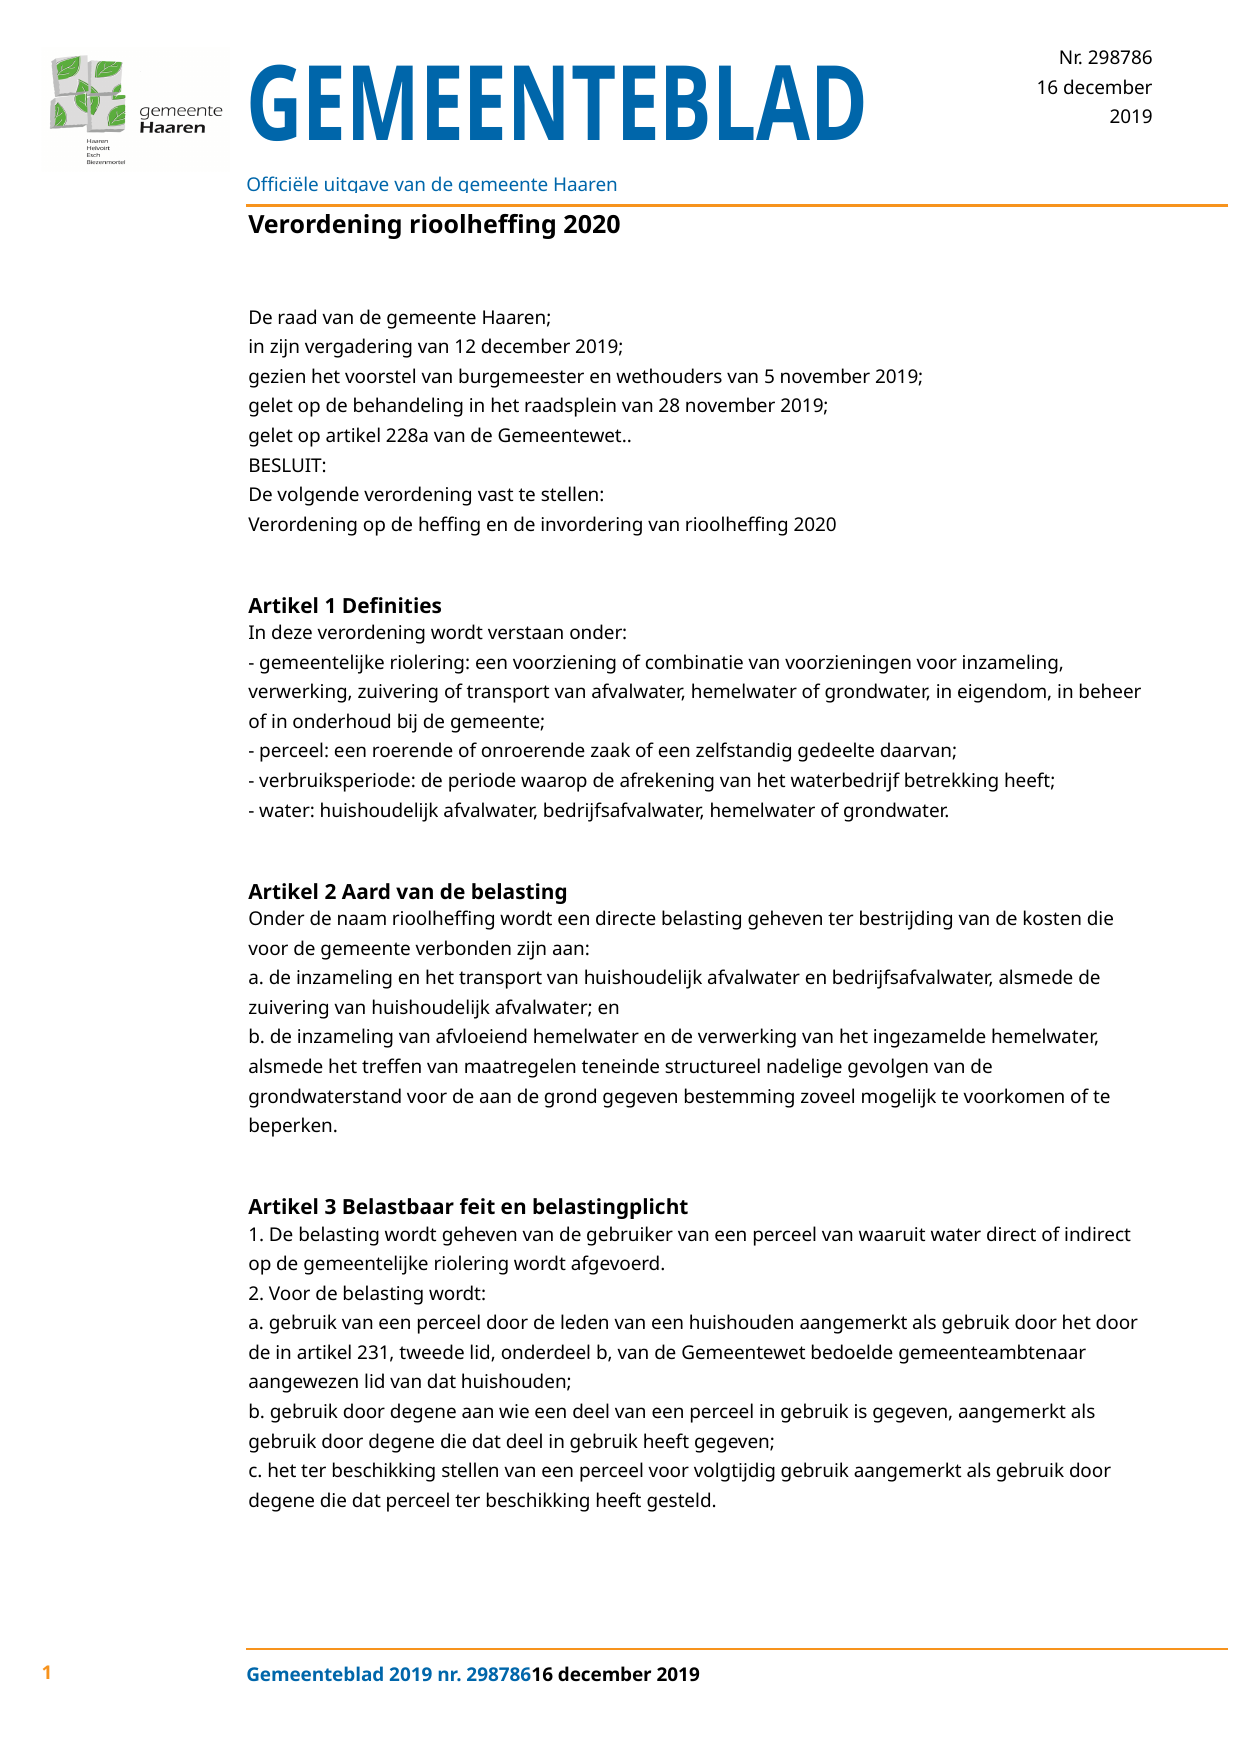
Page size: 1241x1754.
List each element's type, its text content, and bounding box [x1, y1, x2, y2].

text gelet op de behandeling in het raadsplein van 28 november 2019; [248, 393, 1152, 418]
text - perceel: een roerende of onroerende zaak of een zelfstandig gedeelte daarvan; [248, 738, 1152, 763]
text c. het ter beschikking stellen van een perceel voor volgtijdig gebruik aangemerkt als gebruik door degene die dat perceel ter beschikking heeft gesteld. [248, 1457, 1152, 1513]
text - water: huishoudelijk afvalwater, bedrijfsafvalwater, hemelwater of grondwater. [248, 797, 1152, 823]
text - gemeentelijke riolering: een voorziening of combinatie van voorzieningen voor inzameling, verwerking, zuivering of transport van afvalwater, hemelwater of grondwater, in eigendom, in beheer of in onderhoud bij de gemeente; [248, 649, 1152, 734]
text De volgende verordening vast te stellen: [248, 481, 1152, 507]
text Artikel 1 Definities [248, 591, 1152, 619]
text Artikel 3 Belastbaar feit en belastingplicht [248, 1192, 1152, 1221]
text In deze verordening wordt verstaan onder: [248, 619, 1152, 645]
picture [41, 47, 231, 172]
text Verordening rioolheffing 2020 [248, 207, 1152, 241]
text Artikel 2 Aard van de belasting [248, 877, 1152, 905]
text Onder de naam rioolheffing wordt een directe belasting geheven ter bestrijding van de kosten die voor de gemeente verbonden zijn aan: [248, 905, 1152, 961]
text BESLUIT: [248, 452, 1152, 477]
text b. gebruik door degene aan wie een deel van een perceel in gebruik is gegeven, aangemerkt als gebruik door degene die dat deel in gebruik heeft gegeven; [248, 1398, 1152, 1454]
text b. de inzameling van afvloeiend hemelwater en de verwerking van het ingezamelde hemelwater, alsmede het treffen van maatregelen teneinde structureel nadelige gevolgen van de grondwaterstand voor de aan de grond gegeven bestemming zoveel mogelijk te voorkomen of te beperken. [248, 1024, 1152, 1138]
text a. de inzameling en het transport van huishoudelijk afvalwater en bedrijfsafvalwater, alsmede de zuivering van huishoudelijk afvalwater; en [248, 964, 1152, 1020]
text gelet op artikel 228a van de Gemeentewet.. [248, 422, 1152, 448]
text gezien het voorstel van burgemeester en wethouders van 5 november 2019; [248, 363, 1152, 389]
text 2. Voor de belasting wordt: [248, 1280, 1152, 1306]
text in zijn vergadering van 12 december 2019; [248, 333, 1152, 359]
text De raad van de gemeente Haaren; [248, 304, 1152, 329]
text 1. De belasting wordt geheven van de gebruiker van een perceel van waaruit water direct of indirect op de gemeentelijke riolering wordt afgevoerd. [248, 1221, 1152, 1276]
text a. gebruik van een perceel door de leden van een huishouden aangemerkt als gebruik door het door de in artikel 231, tweede lid, onderdeel b, van de Gemeentewet bedoelde gemeenteambtenaar aangewezen lid van dat huishouden; [248, 1309, 1152, 1394]
text - verbruiksperiode: de periode waarop de afrekening van het waterbedrijf betrekking heeft; [248, 767, 1152, 793]
text Verordening op de heffing en de invordering van rioolheffing 2020 [248, 511, 1152, 537]
